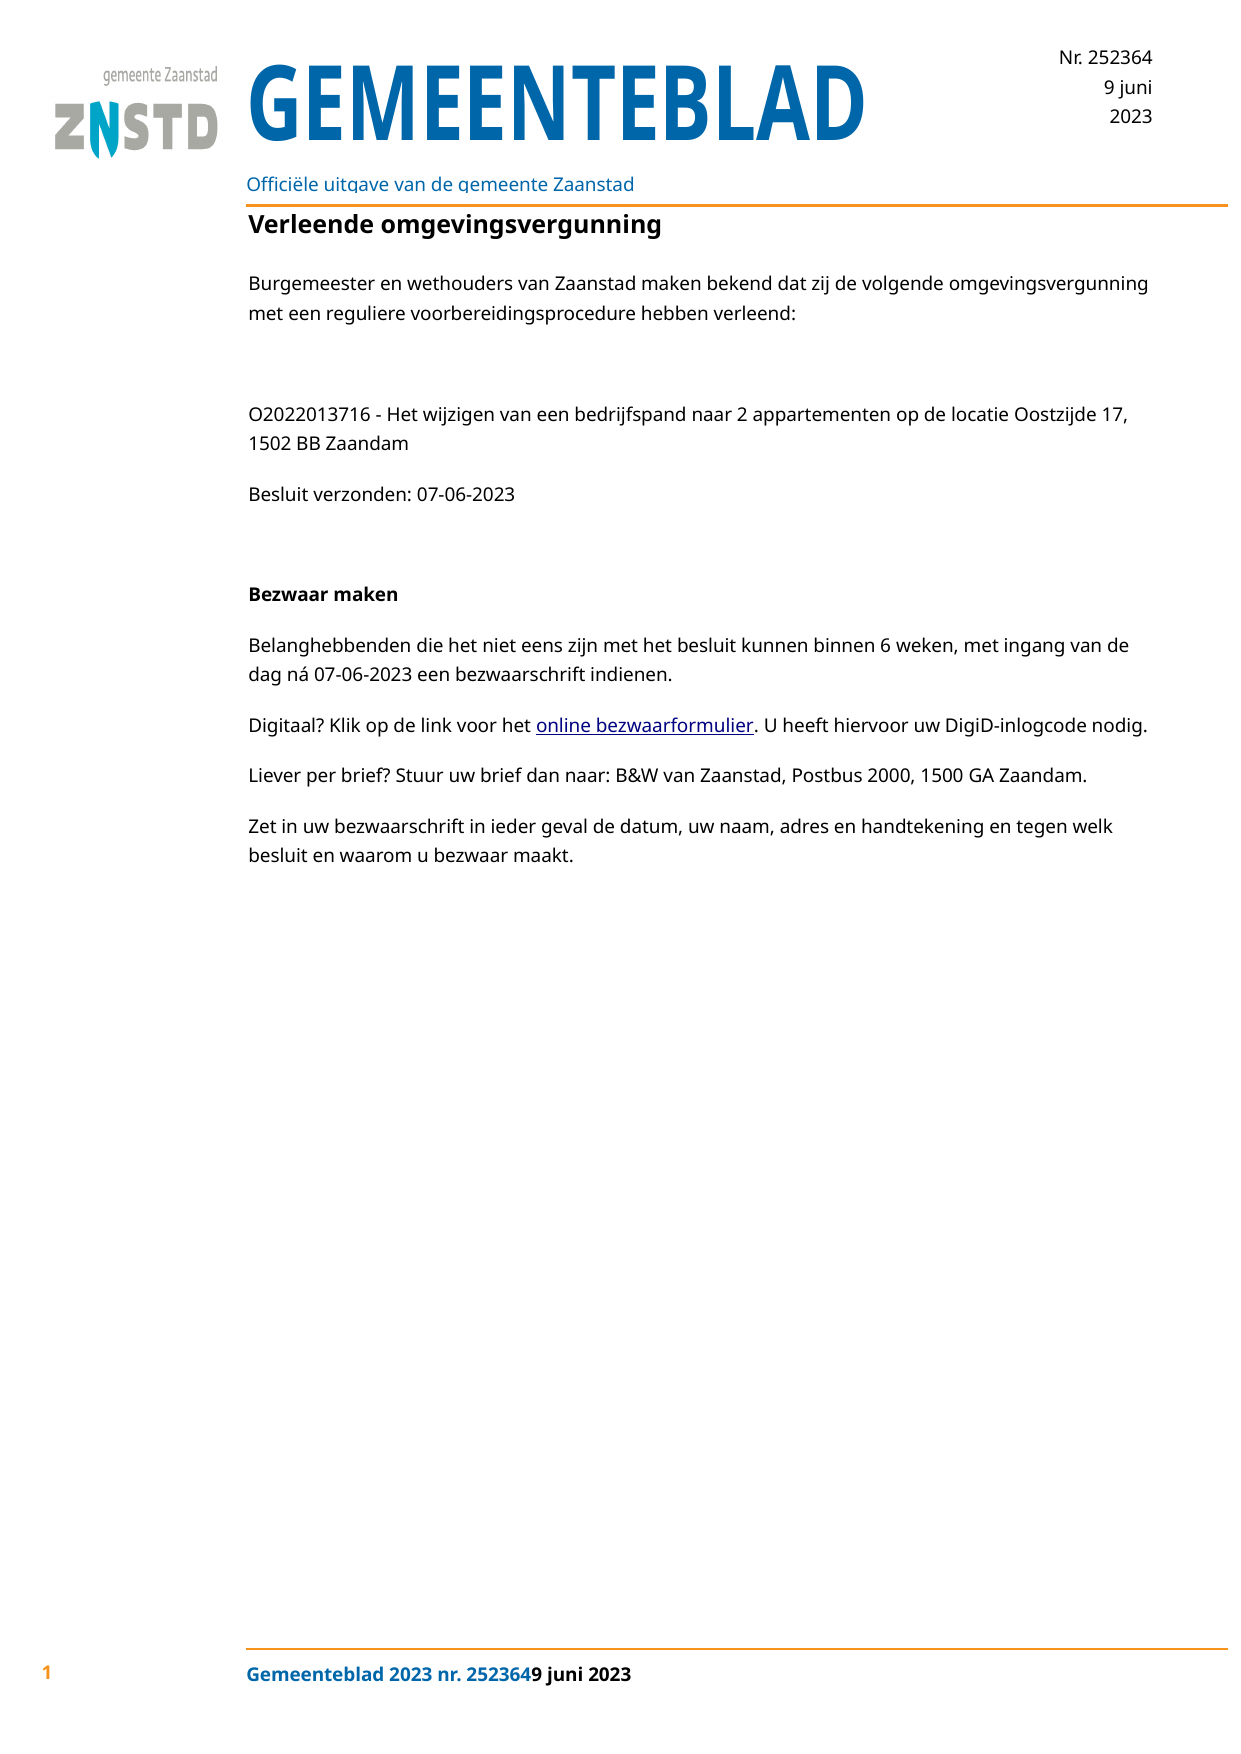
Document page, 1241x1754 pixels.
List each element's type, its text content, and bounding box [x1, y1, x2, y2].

text Bezwaar maken [248, 582, 1152, 607]
text Burgemeester en wethouders van Zaanstad maken bekend dat zij de volgende omgevingsvergunning met een reguliere voorbereidingsprocedure hebben verleend: [248, 270, 1152, 326]
text O2022013716 - Het wijzigen van een bedrijfspand naar 2 appartementen op de locatie Oostzijde 17, 1502 BB Zaandam [248, 401, 1152, 456]
text Besluit verzonden: 07-06-2023 [248, 481, 1152, 506]
text Zet in uw bezwaarschrift in ieder geval de datum, uw naam, adres en handtekening en tegen welk besluit en waarom u bezwaar maakt. [248, 813, 1152, 868]
text Liever per brief? Stuur uw brief dan naar: B&W van Zaanstad, Postbus 2000, 1500 GA Zaandam. [248, 762, 1152, 788]
text Belanghebbenden die het niet eens zijn met het besluit kunnen binnen 6 weken, met ingang van de dag ná 07-06-2023 een bezwaarschrift indienen. [248, 632, 1152, 687]
text Digitaal? Klik op de link voor het online bezwaarformulier. U heeft hiervoor uw DigiD-inlogcode nodig. [248, 712, 1152, 738]
picture [41, 47, 231, 172]
text Verleende omgevingsvergunning [248, 207, 1152, 241]
